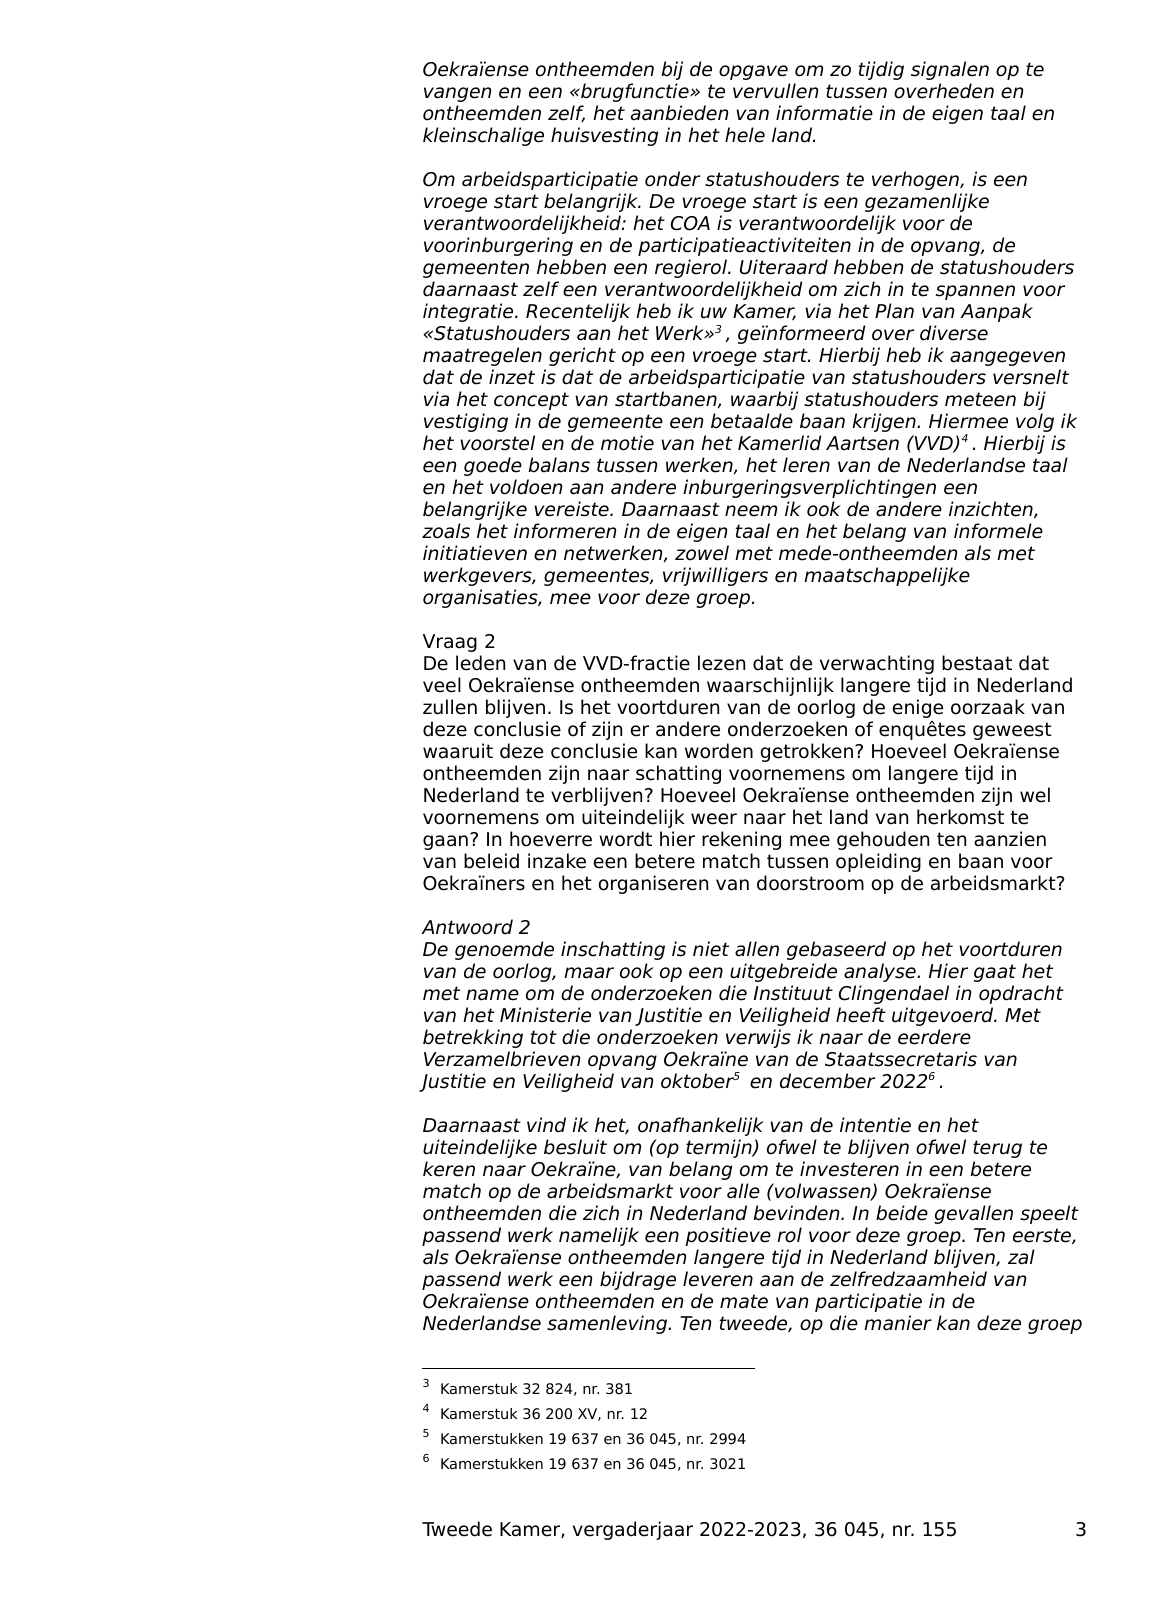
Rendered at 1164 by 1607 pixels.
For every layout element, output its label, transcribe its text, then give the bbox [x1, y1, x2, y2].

text Kamerstuk 32 824, nr. 381 [422, 1377, 1087, 1399]
text Oekraïense ontheemden bij de opgave om zo tijdig signalen op te vangen en een «brugfunctie» te vervullen tussen overheden en ontheemden zelf, het aanbieden van informatie in de eigen taal en kleinschalige huisvesting in het hele land. [422, 59, 1087, 147]
text Antwoord 2 [422, 917, 1087, 939]
text Vraag 2 [422, 631, 1087, 653]
text De leden van de VVD-fractie lezen dat de verwachting bestaat dat veel Oekraïense ontheemden waarschijnlijk langere tijd in Nederland zullen blijven. Is het voortduren van de oorlog de enige oorzaak van deze conclusie of zijn er andere onderzoeken of enquêtes geweest waaruit deze conclusie kan worden getrokken? Hoeveel Oekraïense ontheemden zijn naar schatting voornemens om langere tijd in Nederland te verblijven? Hoeveel Oekraïense ontheemden zijn wel voornemens om uiteindelijk weer naar het land van herkomst te gaan? In hoeverre wordt hier rekening mee gehouden ten aanzien van beleid inzake een betere match tussen opleiding en baan voor Oekraïners en het organiseren van doorstroom op de arbeidsmarkt? [422, 653, 1087, 895]
text Daarnaast vind ik het, onafhankelijk van de intentie en het uiteindelijke besluit om (op termijn) ofwel te blijven ofwel terug te keren naar Oekraïne, van belang om te investeren in een betere match op de arbeidsmarkt voor alle (volwassen) Oekraïense ontheemden die zich in Nederland bevinden. In beide gevallen speelt passend werk namelijk een positieve rol voor deze groep. Ten eerste, als Oekraïense ontheemden langere tijd in Nederland blijven, zal passend werk een bijdrage leveren aan de zelfredzaamheid van Oekraïense ontheemden en de mate van participatie in de Nederlandse samenleving. Ten tweede, op die manier kan deze groep [422, 1115, 1087, 1335]
text Kamerstukken 19 637 en 36 045, nr. 2994 [422, 1427, 1087, 1449]
text Kamerstukken 19 637 en 36 045, nr. 3021 [422, 1452, 1087, 1474]
text Om arbeidsparticipatie onder statushouders te verhogen, is een vroege start belangrijk. De vroege start is een gezamenlijke verantwoordelijkheid: het COA is verantwoordelijk voor de voorinburgering en de participatieactiviteiten in de opvang, de gemeenten hebben een regierol. Uiteraard hebben de statushouders daarnaast zelf een verantwoordelijkheid om zich in te spannen voor integratie. Recentelijk heb ik uw Kamer, via het Plan van Aanpak «Statushouders aan het Werk», geïnformeerd over diverse maatregelen gericht op een vroege start. Hierbij heb ik aangegeven dat de inzet is dat de arbeidsparticipatie van statushouders versnelt via het concept van startbanen, waarbij statushouders meteen bij vestiging in de gemeente een betaalde baan krijgen. Hiermee volg ik het voorstel en de motie van het Kamerlid Aartsen (VVD). Hierbij is een goede balans tussen werken, het leren van de Nederlandse taal en het voldoen aan andere inburgeringsverplichtingen een belangrijke vereiste. Daarnaast neem ik ook de andere inzichten, zoals het informeren in de eigen taal en het belang van informele initiatieven en netwerken, zowel met mede-ontheemden als met werkgevers, gemeentes, vrijwilligers en maatschappelijke organisaties, mee voor deze groep. [422, 169, 1087, 609]
text De genoemde inschatting is niet allen gebaseerd op het voortduren van de oorlog, maar ook op een uitgebreide analyse. Hier gaat het met name om de onderzoeken die Instituut Clingendael in opdracht van het Ministerie van Justitie en Veiligheid heeft uitgevoerd. Met betrekking tot die onderzoeken verwijs ik naar de eerdere Verzamelbrieven opvang Oekraïne van de Staatssecretaris van Justitie en Veiligheid van oktober en december 2022. [422, 939, 1087, 1093]
text Kamerstuk 36 200 XV, nr. 12 [422, 1402, 1087, 1424]
